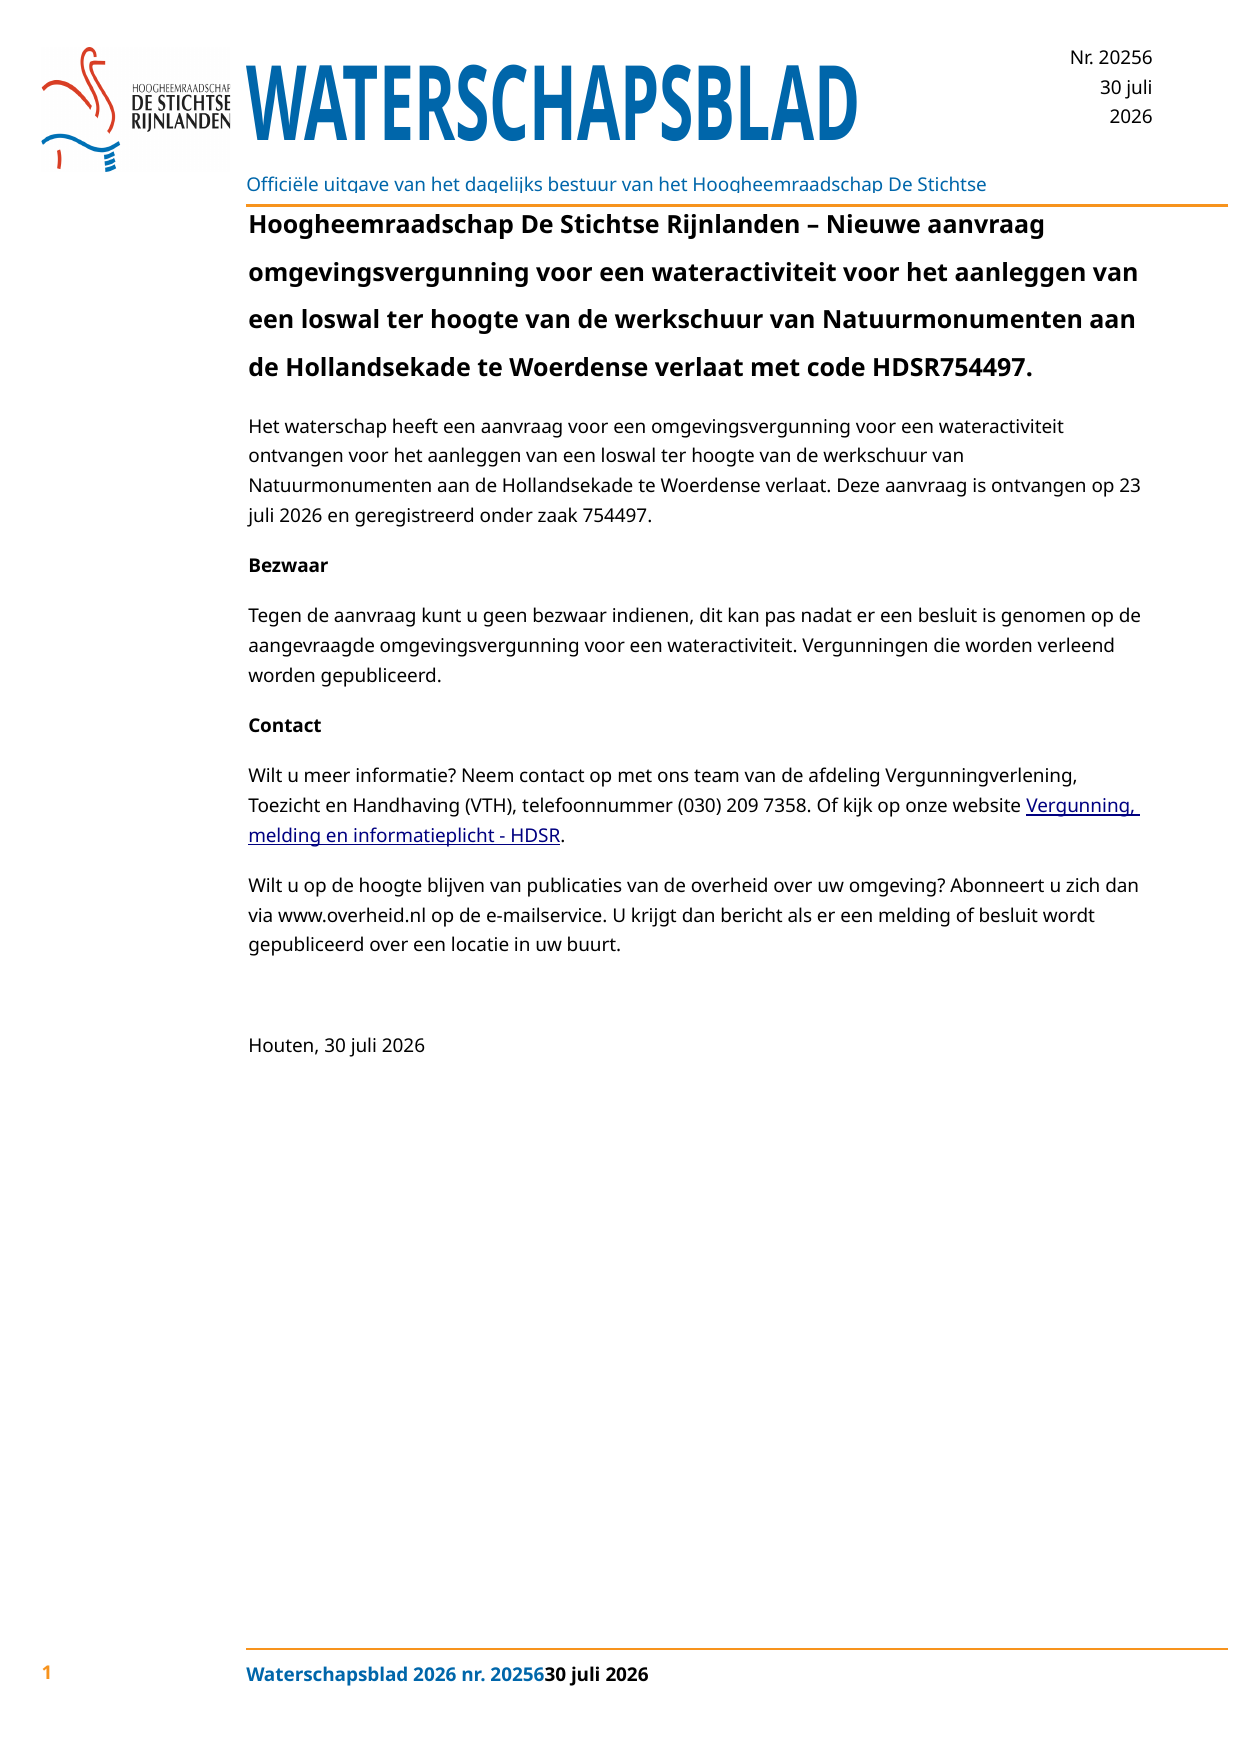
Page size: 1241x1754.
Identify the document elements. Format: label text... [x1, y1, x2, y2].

text Wilt u op de hoogte blijven van publicaties van de overheid over uw omgeving? Abonneert u zich dan via www.overheid.nl op de e-mailservice. U krijgt dan bericht als er een melding of besluit wordt gepubliceerd over een locatie in uw buurt. [248, 872, 1152, 957]
text Het waterschap heeft een aanvraag voor een omgevingsvergunning voor een wateractiviteit ontvangen voor het aanleggen van een loswal ter hoogte van de werkschuur van Natuurmonumenten aan de Hollandsekade te Woerdense verlaat. Deze aanvraag is ontvangen op 23 juli 2026 en geregistreerd onder zaak 754497. [248, 413, 1152, 528]
text Wilt u meer informatie? Neem contact op met ons team van de afdeling Vergunningverlening, Toezicht en Handhaving (VTH), telefoonnummer (030) 209 7358. Of kijk op onze website Vergunning, melding en informatieplicht - HDSR. [248, 763, 1152, 848]
text Tegen de aanvraag kunt u geen bezwaar indienen, dit kan pas nadat er een besluit is genomen op de aangevraagde omgevingsvergunning voor een wateractiviteit. Vergunningen die worden verleend worden gepubliceerd. [248, 603, 1152, 688]
text Contact [248, 712, 1152, 738]
text Bezwaar [248, 552, 1152, 578]
text Houten, 30 juli 2026 [248, 1032, 1152, 1058]
text Hoogheemraadschap De Stichtse Rijnlanden – Nieuwe aanvraag omgevingsvergunning voor een wateractiviteit voor het aanleggen van een loswal ter hoogte van de werkschuur van Natuurmonumenten aan de Hollandsekade te Woerdense verlaat met code HDSR754497. [248, 207, 1152, 384]
picture [41, 47, 231, 172]
